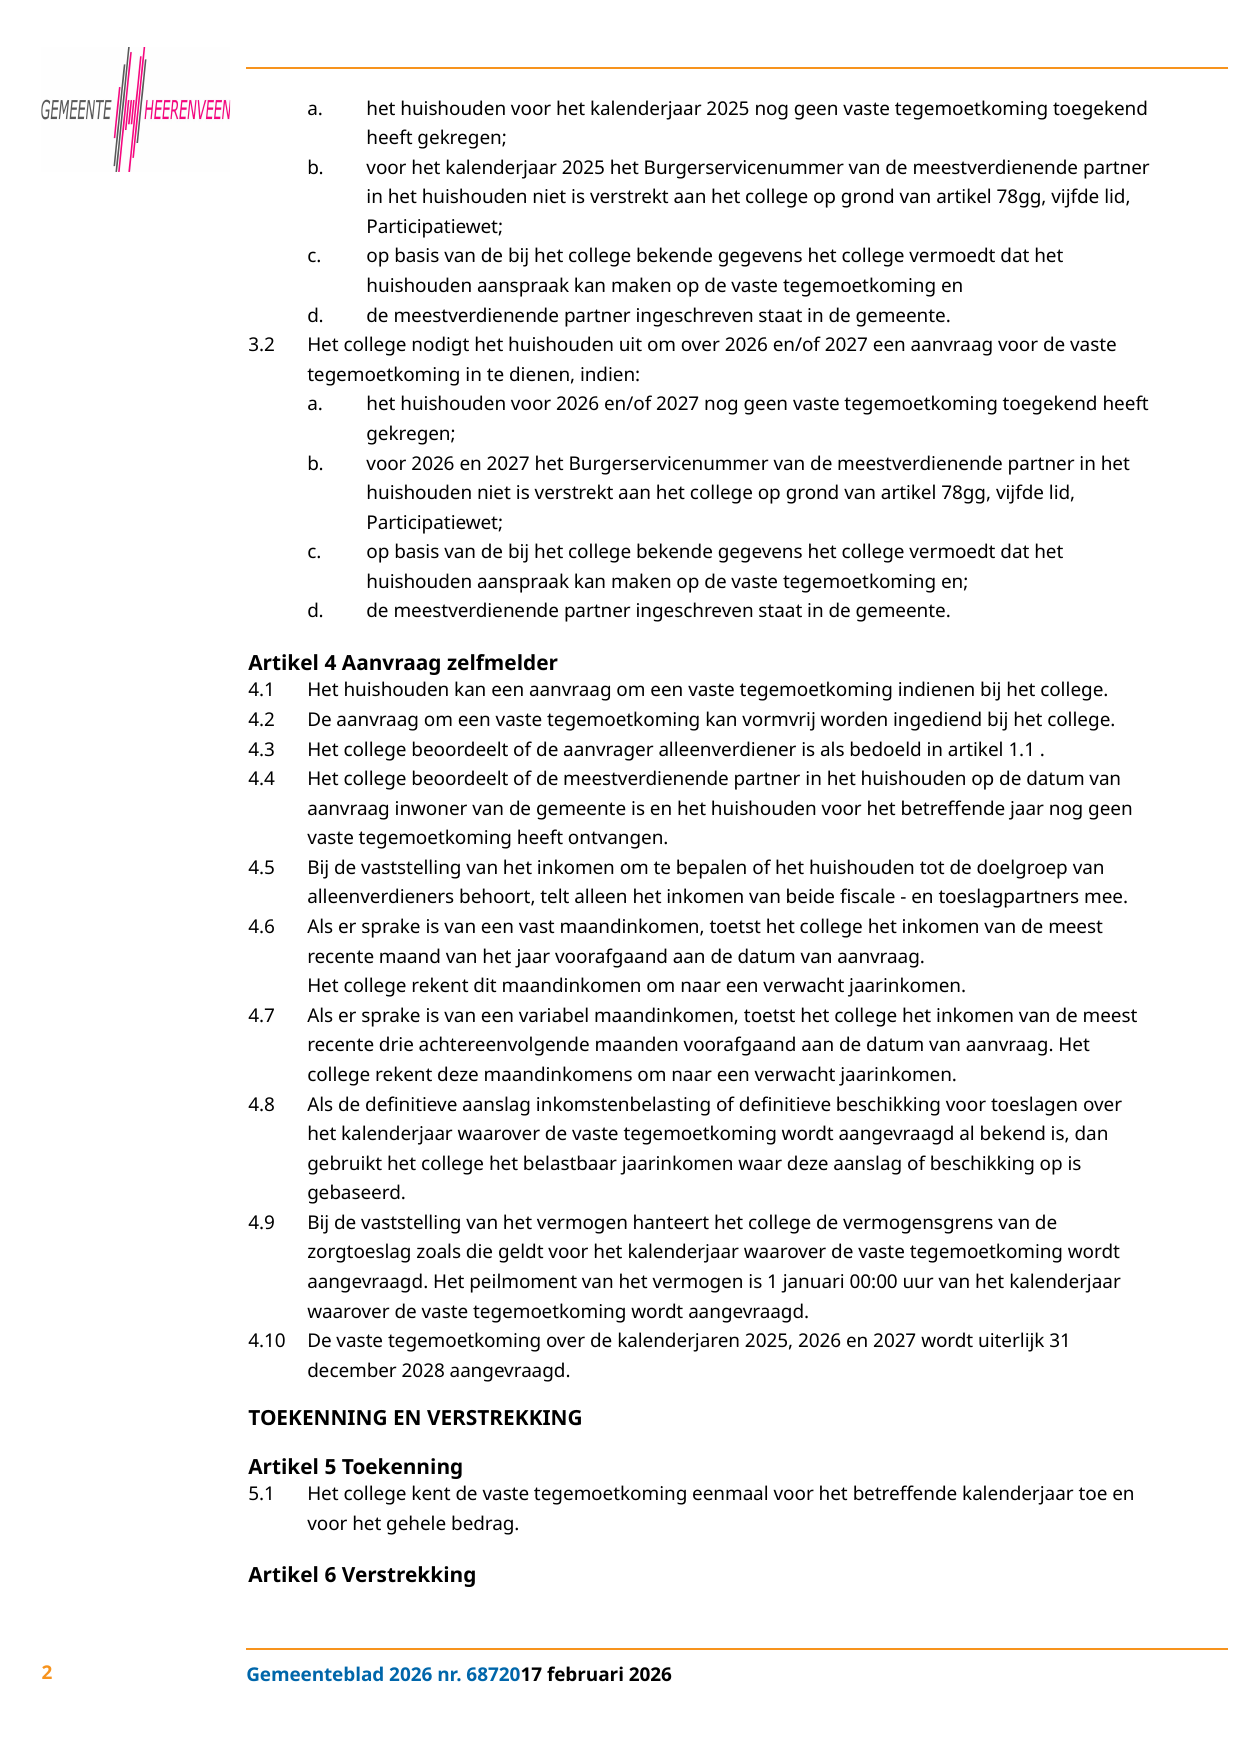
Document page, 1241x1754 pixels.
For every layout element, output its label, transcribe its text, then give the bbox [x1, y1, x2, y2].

list de meestverdienende partner ingeschreven staat in de gemeente. [307, 302, 1152, 328]
list De aanvraag om een vaste tegemoetkoming kan vormvrij worden ingediend bij het college. [248, 706, 1152, 732]
list Het college kent de vaste tegemoetkoming eenmaal voor het betreffende kalenderjaar toe en voor het gehele bedrag. [248, 1480, 1152, 1536]
list De vaste tegemoetkoming over de kalenderjaren 2025, 2026 en 2027 wordt uiterlijk 31 december 2028 aangevraagd. [248, 1327, 1152, 1383]
text Artikel 5 Toekenning [248, 1452, 1152, 1480]
list Als er sprake is van een vast maandinkomen, toetst het college het inkomen van de meest recente maand van het jaar voorafgaand aan de datum van aanvraag. [248, 913, 1152, 968]
list Bij de vaststelling van het vermogen hanteert het college de vermogensgrens van de zorgtoeslag zoals die geldt voor het kalenderjaar waarover de vaste tegemoetkoming wordt aangevraagd. Het peilmoment van het vermogen is 1 januari 00:00 uur van het kalenderjaar waarover de vaste tegemoetkoming wordt aangevraagd. [248, 1209, 1152, 1323]
list Het college beoordeelt of de aanvrager alleenverdiener is als bedoeld in artikel 1.1 . [248, 736, 1152, 761]
list Als er sprake is van een variabel maandinkomen, toetst het college het inkomen van de meest recente drie achtereenvolgende maanden voorafgaand aan de datum van aanvraag. Het college rekent deze maandinkomens om naar een verwacht jaarinkomen. [248, 1002, 1152, 1087]
list de meestverdienende partner ingeschreven staat in de gemeente. [307, 598, 1152, 623]
list voor het kalenderjaar 2025 het Burgerservicenummer van de meestverdienende partner in het huishouden niet is verstrekt aan het college op grond van artikel 78gg, vijfde lid, Participatiewet; [307, 154, 1152, 239]
list het huishouden voor 2026 en/of 2027 nog geen vaste tegemoetkoming toegekend heeft gekregen; [307, 391, 1152, 446]
text Artikel 4 Aanvraag zelfmelder [248, 648, 1152, 677]
list het huishouden voor het kalenderjaar 2025 nog geen vaste tegemoetkoming toegekend heeft gekregen; [307, 95, 1152, 150]
list Het college rekent dit maandinkomen om naar een verwacht jaarinkomen. [248, 972, 1152, 998]
list Het college nodigt het huishouden uit om over 2026 en/of 2027 een aanvraag voor de vaste tegemoetkoming in te dienen, indien: [248, 331, 1152, 387]
text TOEKENNING EN VERSTREKKING [248, 1403, 1152, 1431]
list Bij de vaststelling van het inkomen om te bepalen of het huishouden tot de doelgroep van alleenverdieners behoort, telt alleen het inkomen van beide fiscale - en toeslagpartners mee. [248, 854, 1152, 909]
list Als de definitieve aanslag inkomstenbelasting of definitieve beschikking voor toeslagen over het kalenderjaar waarover de vaste tegemoetkoming wordt aangevraagd al bekend is, dan gebruikt het college het belastbaar jaarinkomen waar deze aanslag of beschikking op is gebaseerd. [248, 1091, 1152, 1205]
list op basis van de bij het college bekende gegevens het college vermoedt dat het huishouden aanspraak kan maken op de vaste tegemoetkoming en [307, 243, 1152, 298]
list Het college beoordeelt of de meestverdienende partner in het huishouden op de datum van aanvraag inwoner van de gemeente is en het huishouden voor het betreffende jaar nog geen vaste tegemoetkoming heeft ontvangen. [248, 765, 1152, 850]
list op basis van de bij het college bekende gegevens het college vermoedt dat het huishouden aanspraak kan maken op de vaste tegemoetkoming en; [307, 538, 1152, 594]
list voor 2026 en 2027 het Burgerservicenummer van de meestverdienende partner in het huishouden niet is verstrekt aan het college op grond van artikel 78gg, vijfde lid, Participatiewet; [307, 450, 1152, 535]
picture [41, 47, 231, 172]
list Het huishouden kan een aanvraag om een vaste tegemoetkoming indienen bij het college. [248, 677, 1152, 702]
text Artikel 6 Verstrekking [248, 1560, 1152, 1589]
